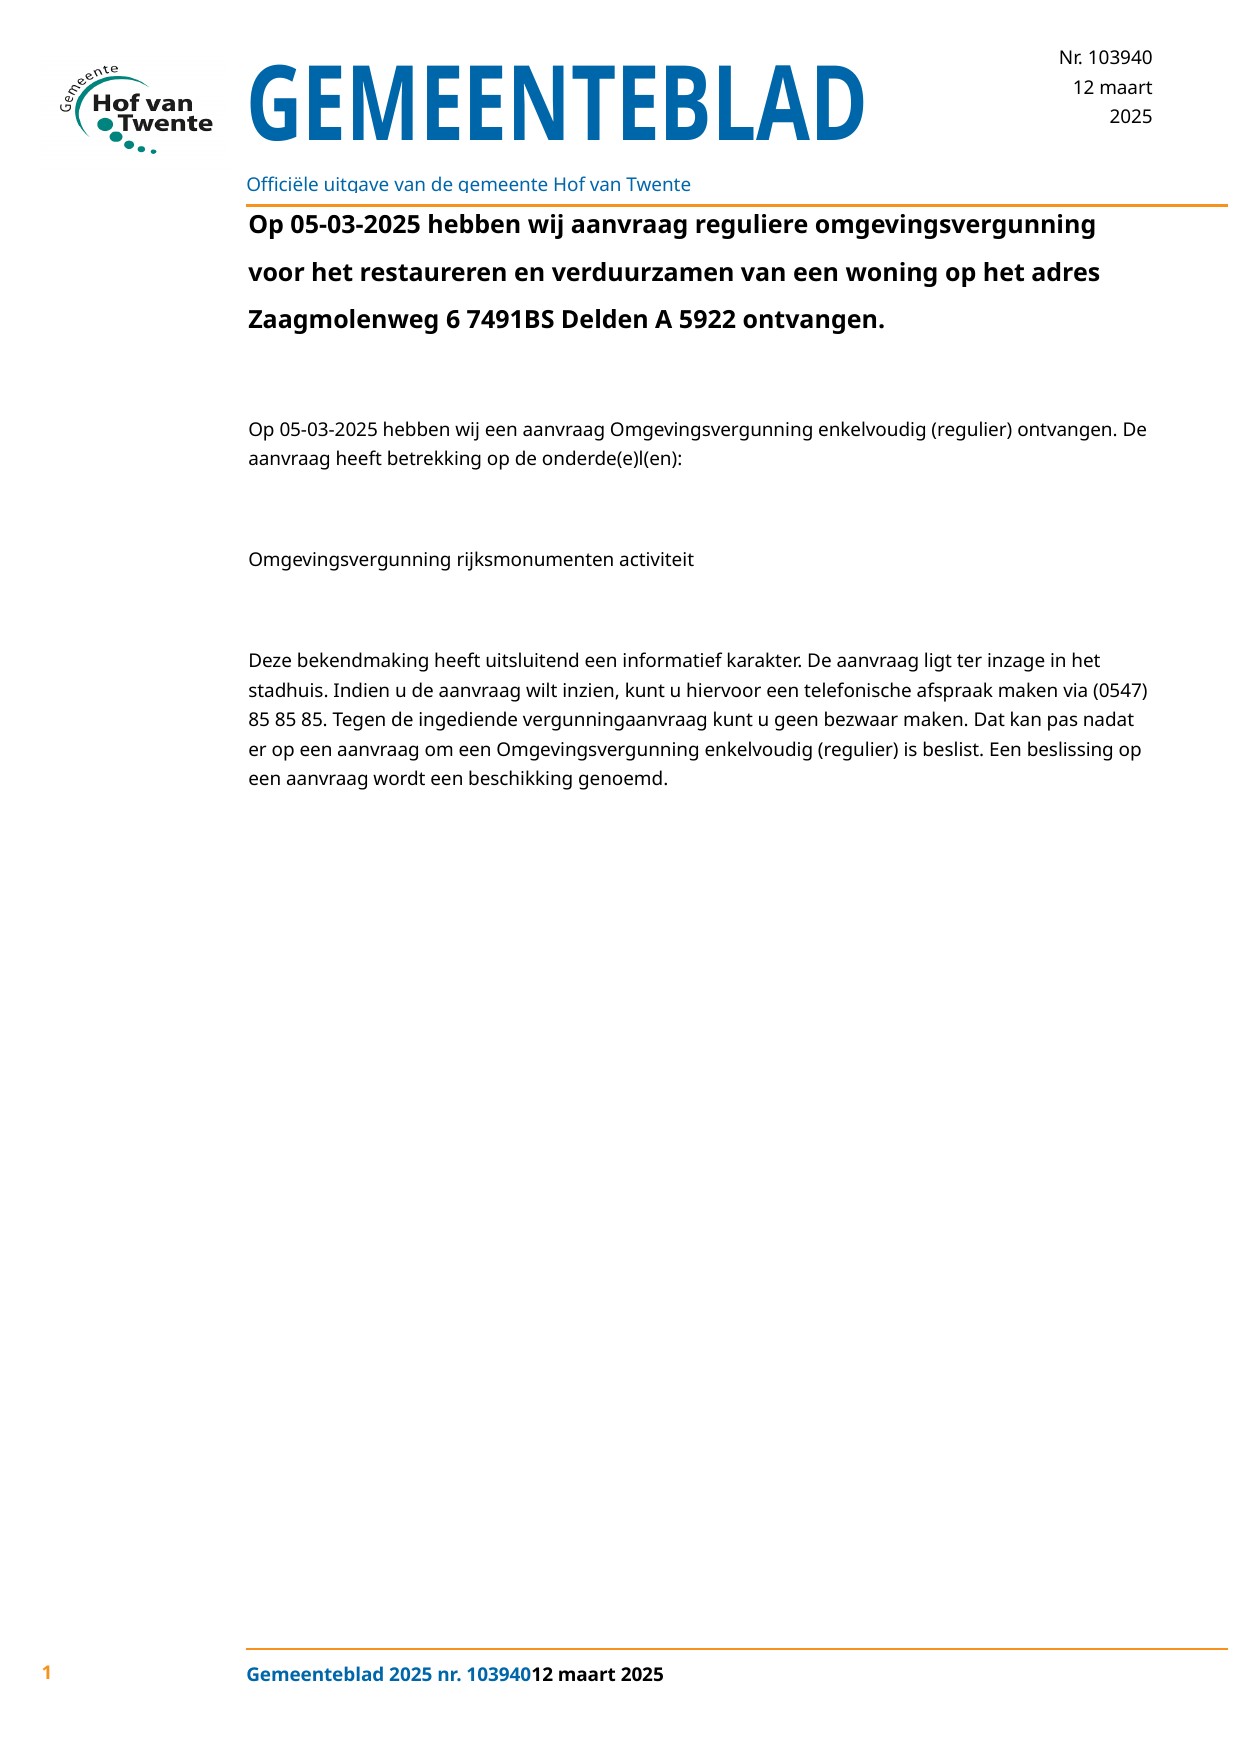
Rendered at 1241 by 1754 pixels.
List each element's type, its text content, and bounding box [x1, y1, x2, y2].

picture [41, 47, 231, 172]
text Op 05-03-2025 hebben wij een aanvraag Omgevingsvergunning enkelvoudig (regulier) ontvangen. De aanvraag heeft betrekking op de onderde(e)l(en): [248, 416, 1152, 471]
text Omgevingsvergunning rijksmonumenten activiteit [248, 546, 1152, 572]
text Op 05-03-2025 hebben wij aanvraag reguliere omgevingsvergunning voor het restaureren en verduurzamen van een woning op het adres Zaagmolenweg 6 7491BS Delden A 5922 ontvangen. [248, 207, 1152, 336]
text Deze bekendmaking heeft uitsluitend een informatief karakter. De aanvraag ligt ter inzage in het stadhuis. Indien u de aanvraag wilt inzien, kunt u hiervoor een telefonische afspraak maken via (0547) 85 85 85. Tegen de ingediende vergunningaanvraag kunt u geen bezwaar maken. Dat kan pas nadat er op een aanvraag om een Omgevingsvergunning enkelvoudig (regulier) is beslist. Een beslissing op een aanvraag wordt een beschikking genoemd. [248, 647, 1152, 791]
